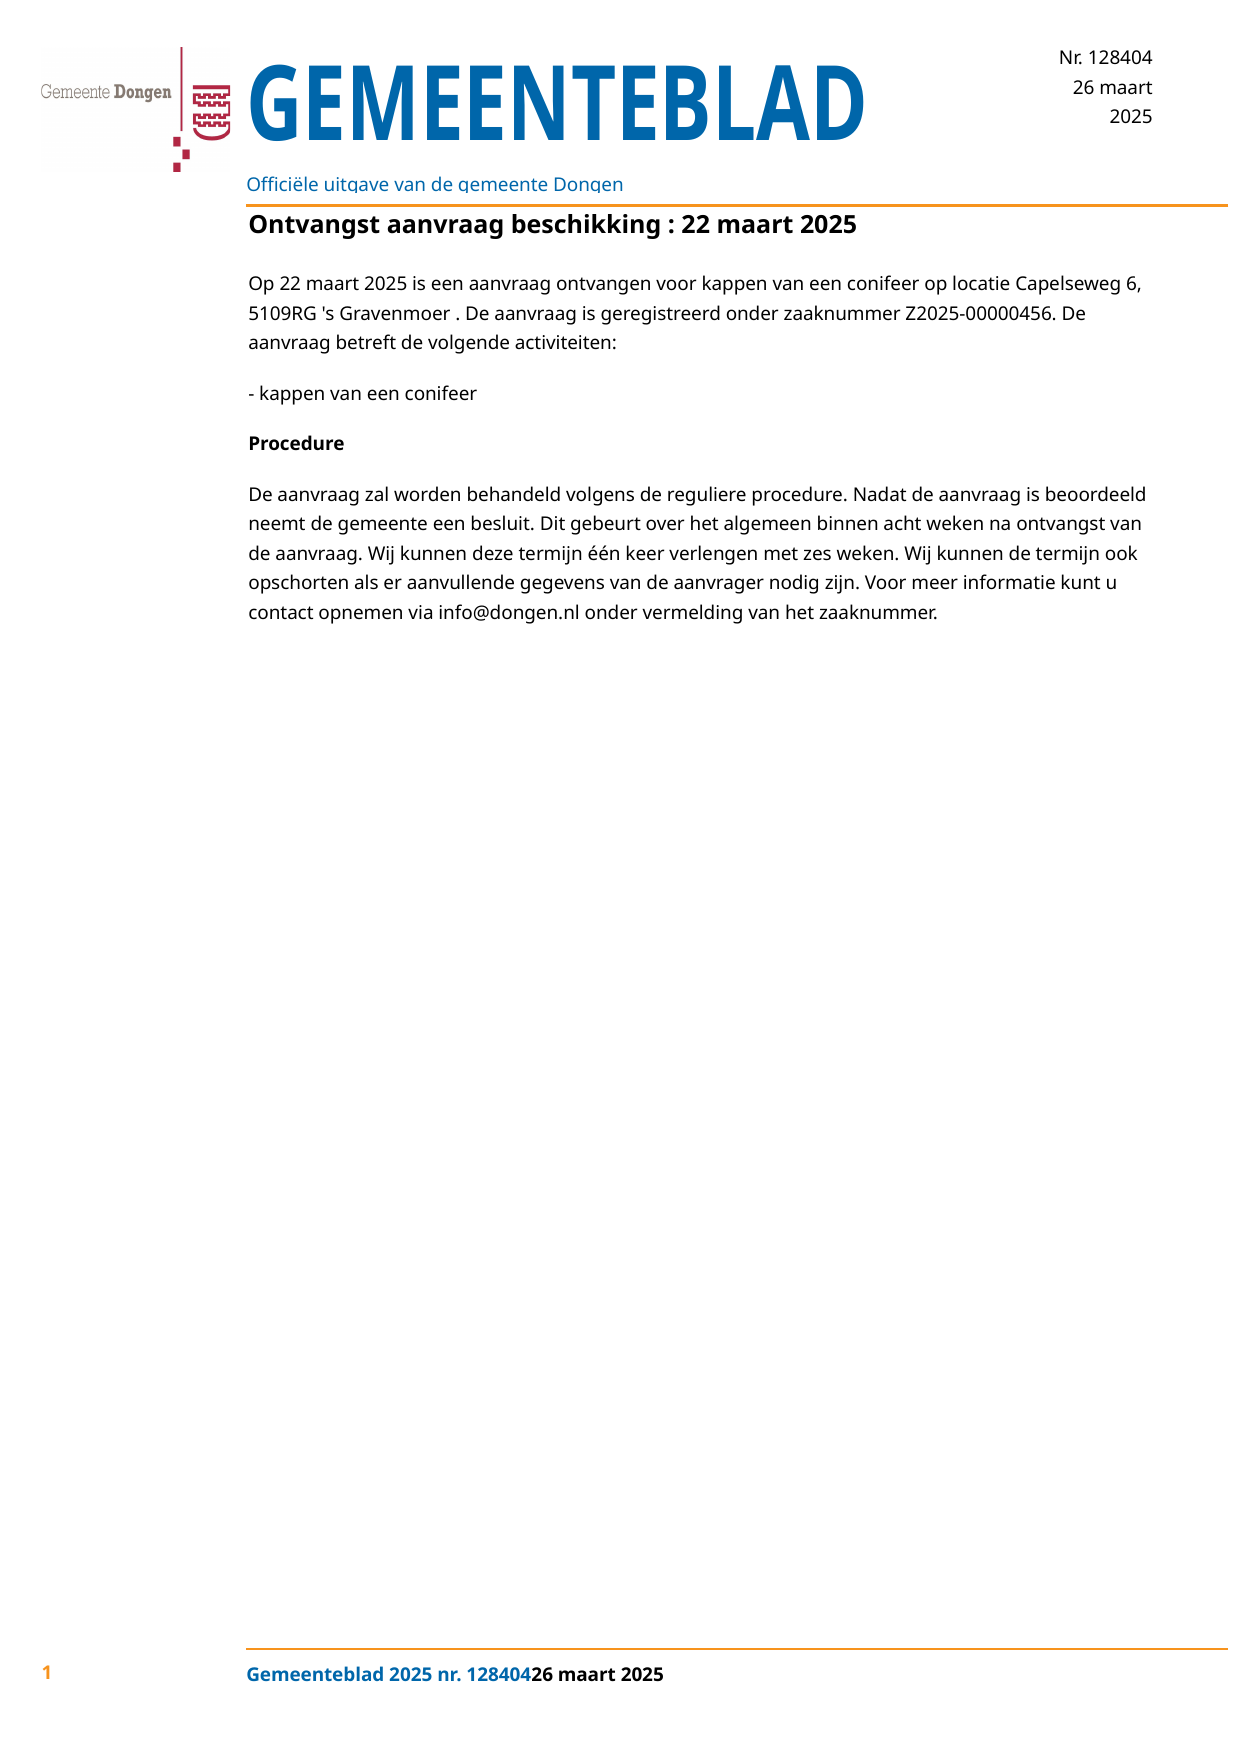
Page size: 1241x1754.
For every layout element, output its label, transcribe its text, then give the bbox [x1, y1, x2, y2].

text Procedure [248, 430, 1152, 456]
text Op 22 maart 2025 is een aanvraag ontvangen voor kappen van een conifeer op locatie Capelseweg 6, 5109RG 's Gravenmoer . De aanvraag is geregistreerd onder zaaknummer Z2025-00000456. De aanvraag betreft de volgende activiteiten: [248, 270, 1152, 355]
text Ontvangst aanvraag beschikking : 22 maart 2025 [248, 207, 1152, 241]
text De aanvraag zal worden behandeld volgens de reguliere procedure. Nadat de aanvraag is beoordeeld neemt de gemeente een besluit. Dit gebeurt over het algemeen binnen acht weken na ontvangst van de aanvraag. Wij kunnen deze termijn één keer verlengen met zes weken. Wij kunnen de termijn ook opschorten als er aanvullende gegevens van de aanvrager nodig zijn. Voor meer informatie kunt u contact opnemen via info@dongen.nl onder vermelding van het zaaknummer. [248, 481, 1152, 625]
text - kappen van een conifeer [248, 380, 1152, 406]
picture [41, 47, 231, 172]
